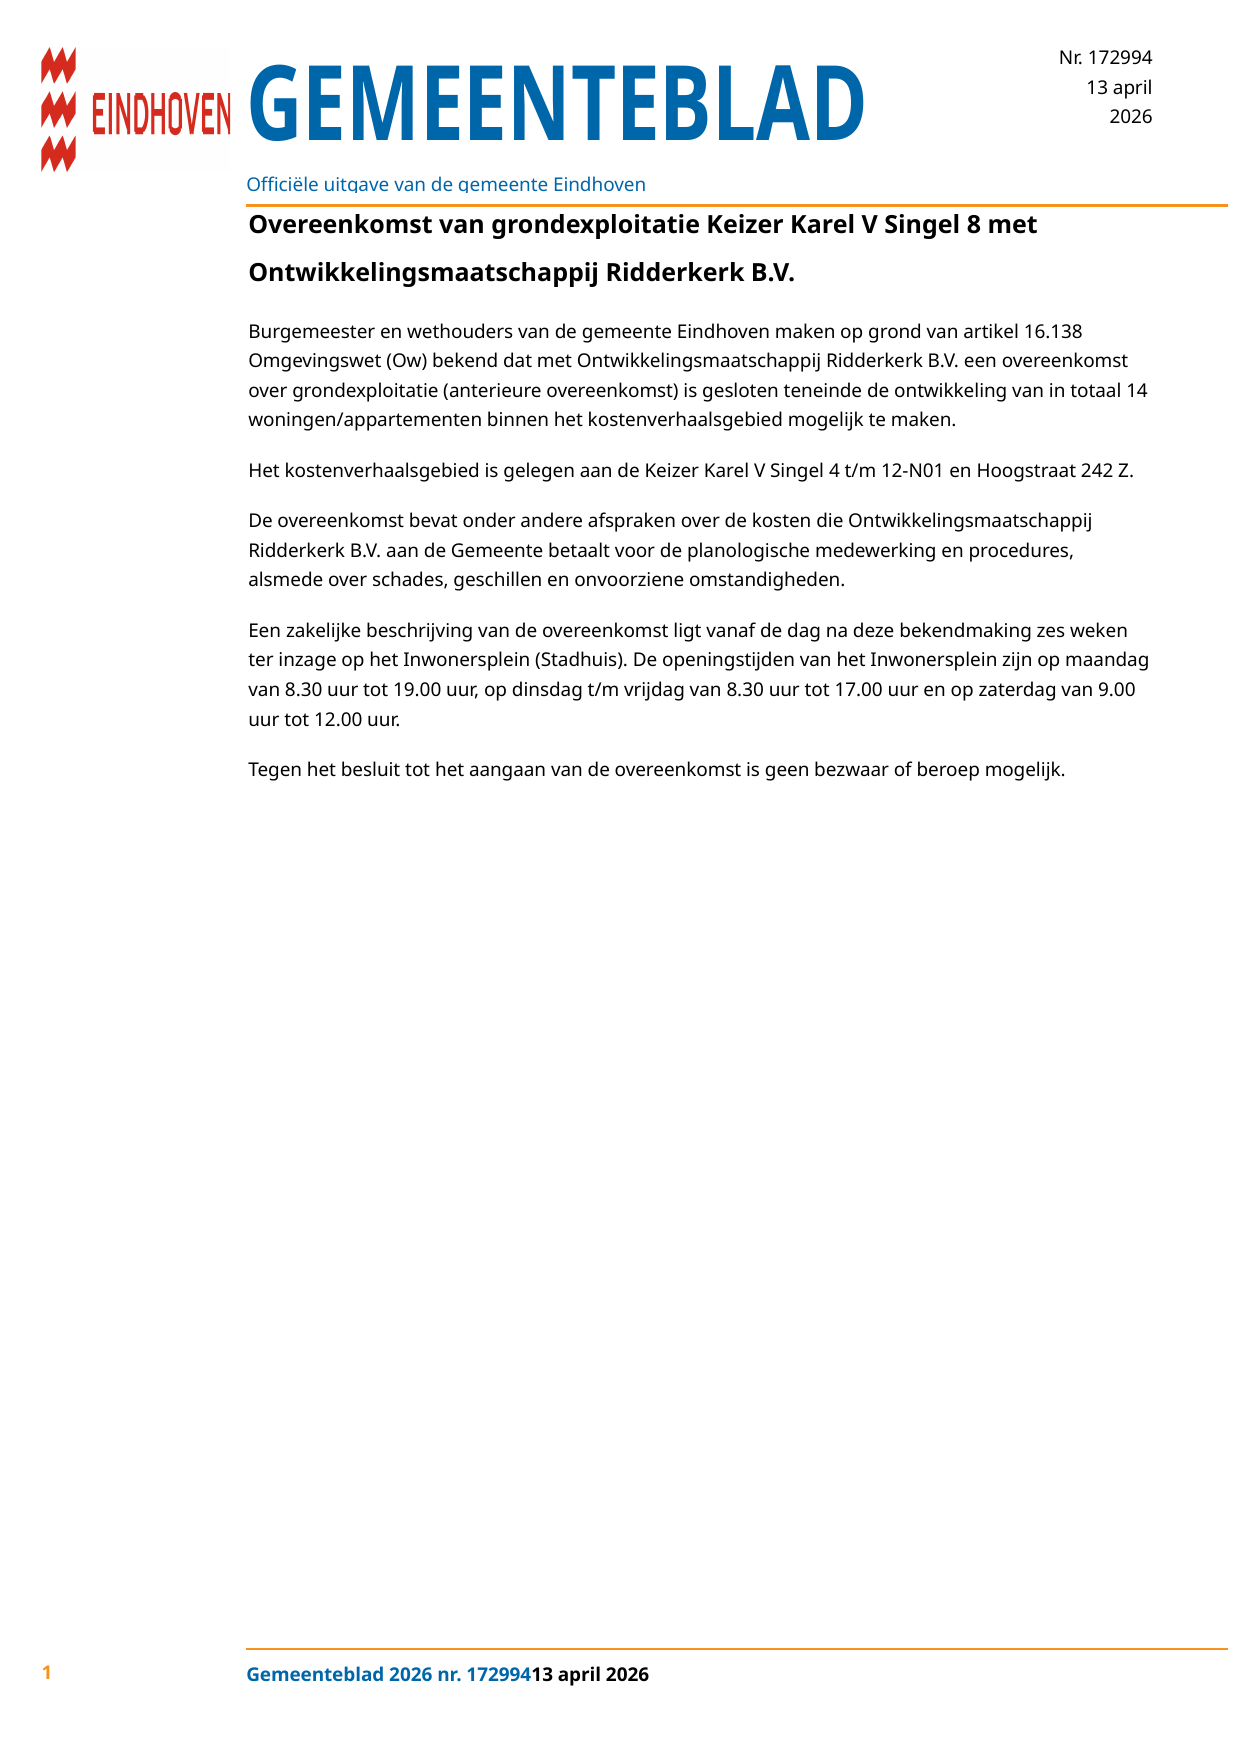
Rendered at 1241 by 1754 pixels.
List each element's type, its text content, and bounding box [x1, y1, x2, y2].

text Burgemeester en wethouders van de gemeente Eindhoven maken op grond van artikel 16.138 Omgevingswet (Ow) bekend dat met Ontwikkelingsmaatschappij Ridderkerk B.V. een overeenkomst over grondexploitatie (anterieure overeenkomst) is gesloten teneinde de ontwikkeling van in totaal 14 woningen/appartementen binnen het kostenverhaalsgebied mogelijk te maken. [248, 318, 1152, 432]
text Overeenkomst van grondexploitatie Keizer Karel V Singel 8 met Ontwikkelingsmaatschappij Ridderkerk B.V. [248, 207, 1152, 288]
text De overeenkomst bevat onder andere afspraken over de kosten die Ontwikkelingsmaatschappij Ridderkerk B.V. aan de Gemeente betaalt voor de planologische medewerking en procedures, alsmede over schades, geschillen en onvoorziene omstandigheden. [248, 507, 1152, 592]
text Een zakelijke beschrijving van de overeenkomst ligt vanaf de dag na deze bekendmaking zes weken ter inzage op het Inwonersplein (Stadhuis). De openingstijden van het Inwonersplein zijn op maandag van 8.30 uur tot 19.00 uur, op dinsdag t/m vrijdag van 8.30 uur tot 17.00 uur en op zaterdag van 9.00 uur tot 12.00 uur. [248, 617, 1152, 732]
picture [41, 47, 231, 172]
text Tegen het besluit tot het aangaan van de overeenkomst is geen bezwaar of beroep mogelijk. [248, 756, 1152, 782]
text Het kostenverhaalsgebied is gelegen aan de Keizer Karel V Singel 4 t/m 12-N01 en Hoogstraat 242 Z. [248, 457, 1152, 483]
